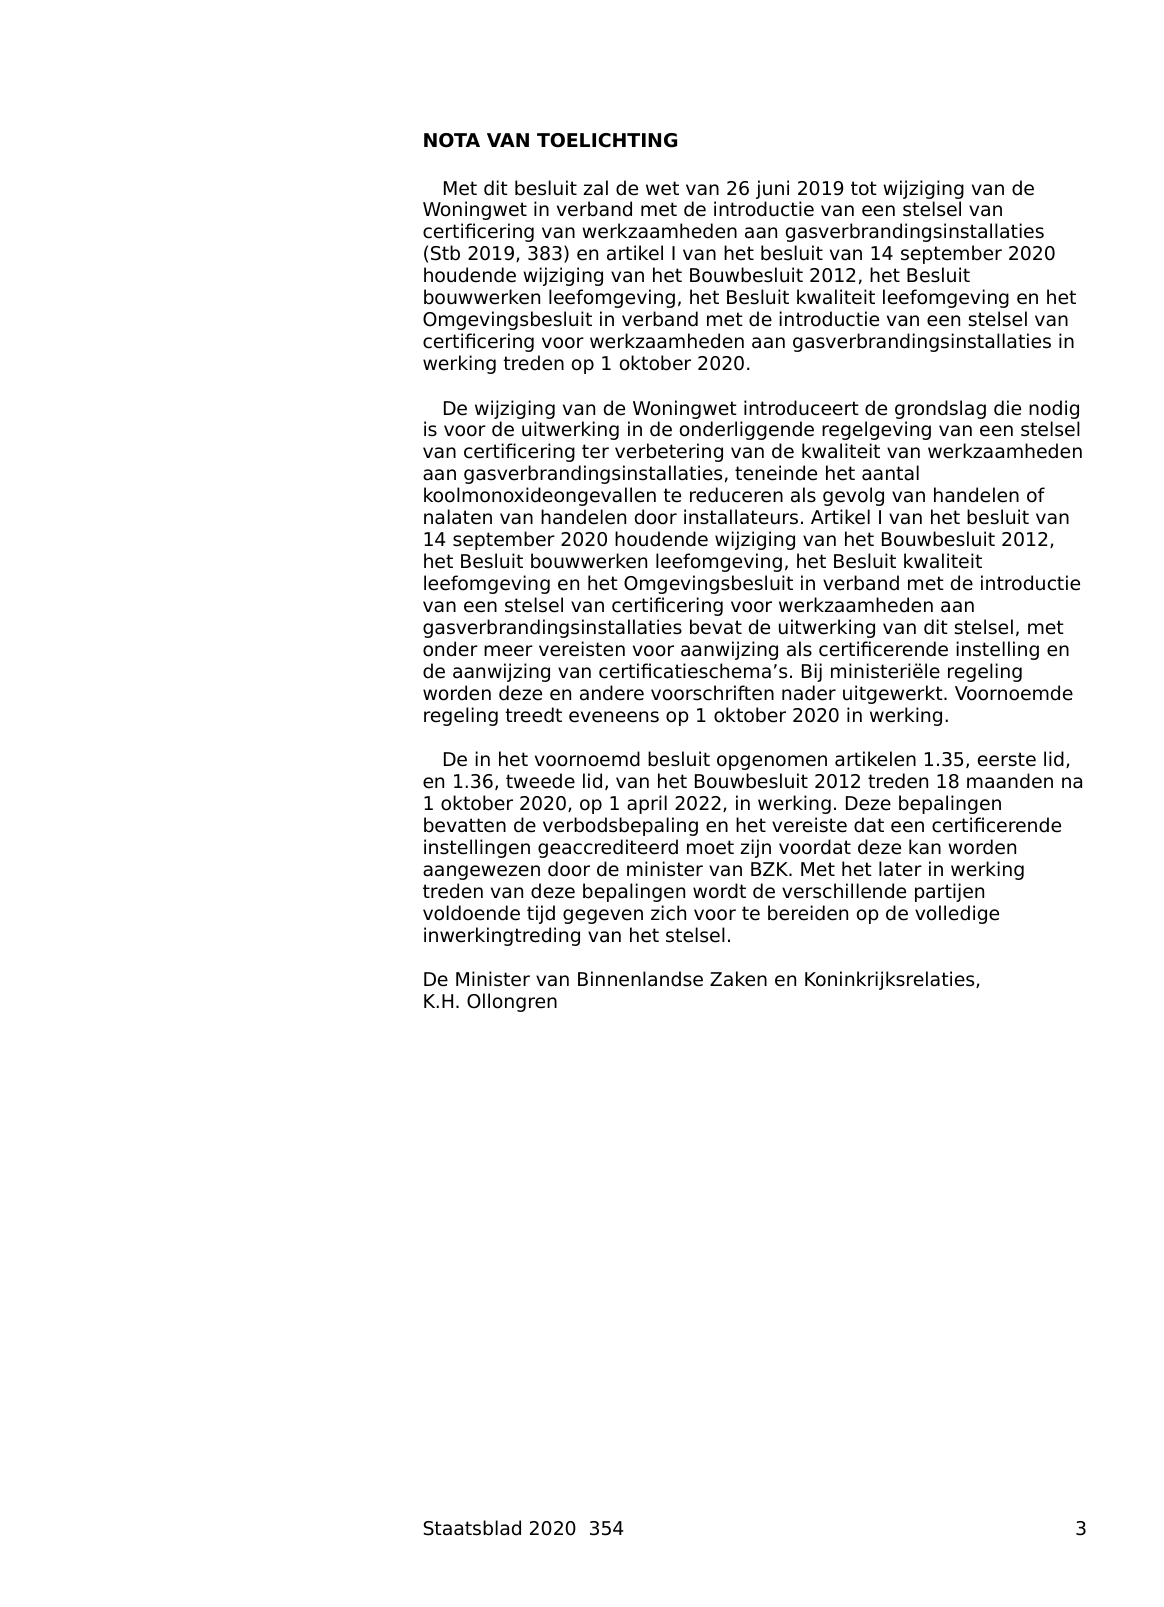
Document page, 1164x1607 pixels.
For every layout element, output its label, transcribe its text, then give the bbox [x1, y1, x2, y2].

text De wijziging van de Woningwet introduceert de grondslag die nodig is voor de uitwerking in de onderliggende regelgeving van een stelsel van certificering ter verbetering van de kwaliteit van werkzaamheden aan gasverbrandingsinstallaties, teneinde het aantal koolmonoxideongevallen te reduceren als gevolg van handelen of nalaten van handelen door installateurs. Artikel I van het besluit van 14 september 2020 houdende wijziging van het Bouwbesluit 2012, het Besluit bouwwerken leefomgeving, het Besluit kwaliteit leefomgeving en het Omgevingsbesluit in verband met de introductie van een stelsel van certificering voor werkzaamheden aan gasverbrandingsinstallaties bevat de uitwerking van dit stelsel, met onder meer vereisten voor aanwijzing als certificerende instelling en de aanwijzing van certificatieschema’s. Bij ministeriële regeling worden deze en andere voorschriften nader uitgewerkt. Voornoemde regeling treedt eveneens op 1 oktober 2020 in werking. [422, 397, 1087, 727]
text De in het voornoemd besluit opgenomen artikelen 1.35, eerste lid, en 1.36, tweede lid, van het Bouwbesluit 2012 treden 18 maanden na 1 oktober 2020, op 1 april 2022, in werking. Deze bepalingen bevatten de verbodsbepaling en het vereiste dat een certificerende instellingen geaccrediteerd moet zijn voordat deze kan worden aangewezen door de minister van BZK. Met het later in werking treden van deze bepalingen wordt de verschillende partijen voldoende tijd gegeven zich voor te bereiden op de volledige inwerkingtreding van het stelsel. [422, 749, 1087, 947]
subtitle NOTA VAN TOELICHTING [422, 130, 1087, 152]
text De Minister van Binnenlandse Zaken en Koninkrijksrelaties, K.H. Ollongren [422, 969, 1087, 1013]
text Met dit besluit zal de wet van 26 juni 2019 tot wijziging van de Woningwet in verband met de introductie van een stelsel van certificering van werkzaamheden aan gasverbrandingsinstallaties (Stb 2019, 383) en artikel I van het besluit van 14 september 2020 houdende wijziging van het Bouwbesluit 2012, het Besluit bouwwerken leefomgeving, het Besluit kwaliteit leefomgeving en het Omgevingsbesluit in verband met de introductie van een stelsel van certificering voor werkzaamheden aan gasverbrandingsinstallaties in werking treden op 1 oktober 2020. [422, 177, 1087, 375]
